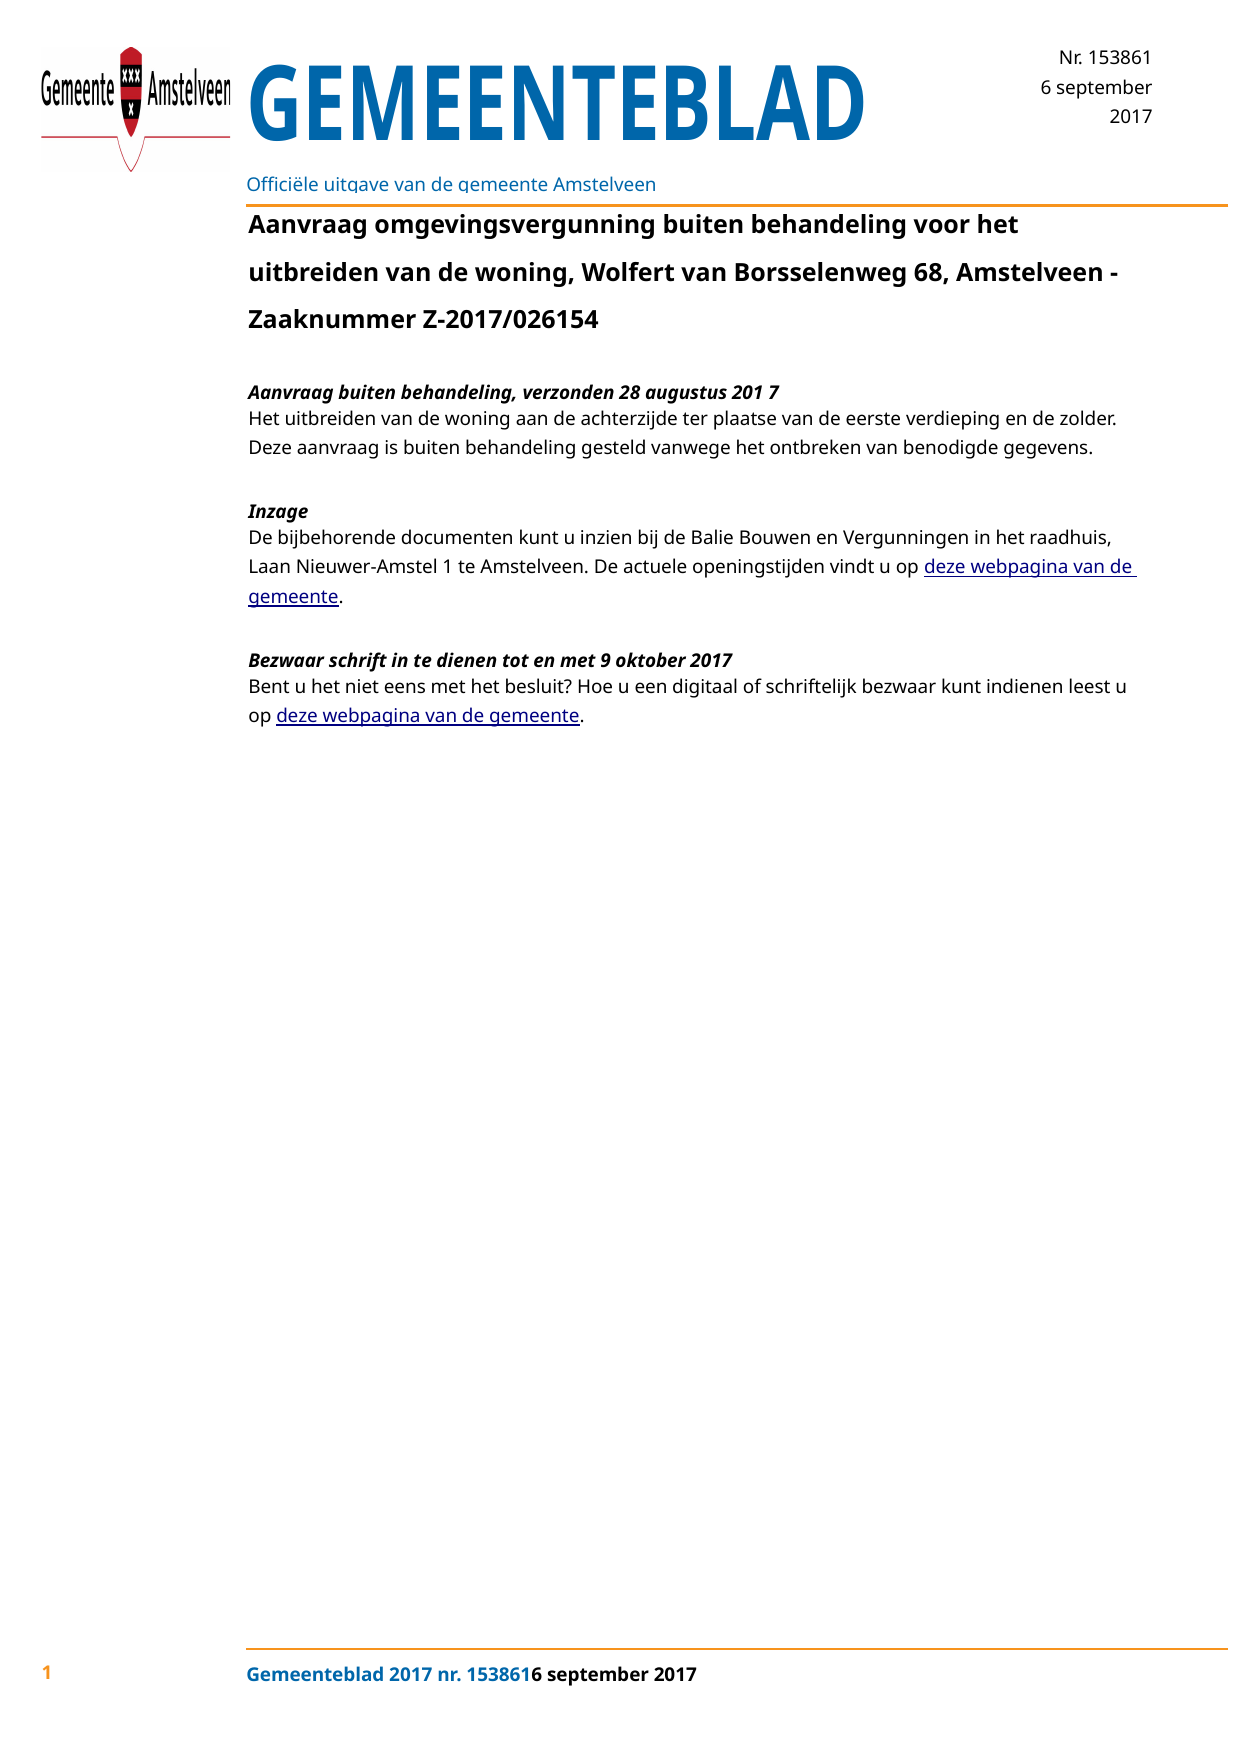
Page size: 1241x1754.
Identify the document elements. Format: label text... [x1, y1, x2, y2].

text Aanvraag omgevingsvergunning buiten behandeling voor het uitbreiden van de woning, Wolfert van Borsselenweg 68, Amstelveen - Zaaknummer Z-2017/026154 [248, 207, 1152, 336]
text Inzage [248, 498, 1152, 524]
text Bezwaar schrift in te dienen tot en met 9 oktober 2017 [248, 647, 1152, 673]
text Het uitbreiden van de woning aan de achterzijde ter plaatse van de eerste verdieping en de zolder. Deze aanvraag is buiten behandeling gesteld vanwege het ontbreken van benodigde gegevens. [248, 405, 1152, 460]
text Bent u het niet eens met het besluit? Hoe u een digitaal of schriftelijk bezwaar kunt indienen leest u op deze webpagina van de gemeente. [248, 673, 1152, 728]
text De bijbehorende documenten kunt u inzien bij de Balie Bouwen en Vergunningen in het raadhuis, Laan Nieuwer-Amstel 1 te Amstelveen. De actuele openingstijden vindt u op deze webpagina van de gemeente. [248, 524, 1152, 609]
picture [41, 47, 231, 172]
text Aanvraag buiten behandeling, verzonden 28 augustus 201 7 [248, 379, 1152, 405]
